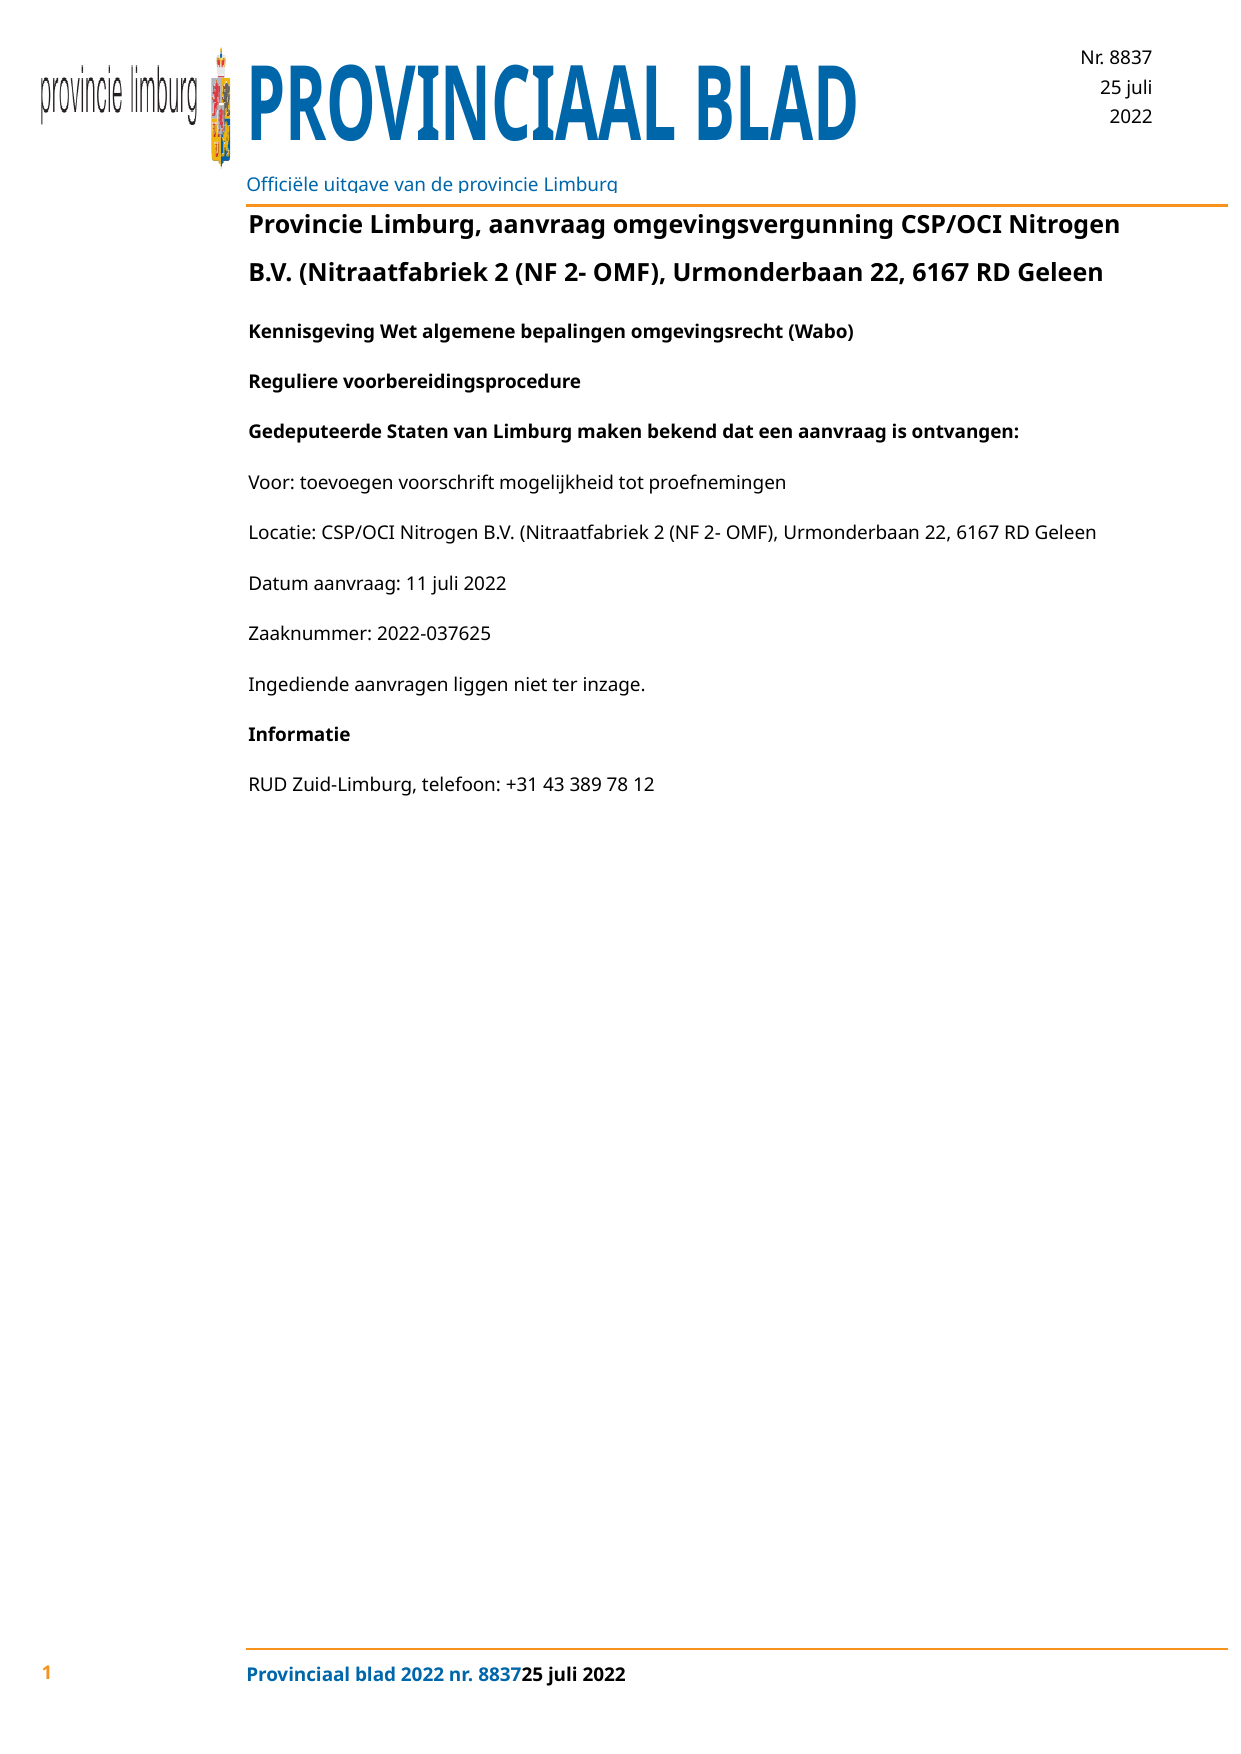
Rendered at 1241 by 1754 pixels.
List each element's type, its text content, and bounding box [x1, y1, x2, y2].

text Gedeputeerde Staten van Limburg maken bekend dat een aanvraag is ontvangen: [248, 419, 1152, 444]
text Voor: toevoegen voorschrift mogelijkheid tot proefnemingen [248, 469, 1152, 495]
text Zaaknummer: 2022-037625 [248, 620, 1152, 646]
text Kennisgeving Wet algemene bepalingen omgevingsrecht (Wabo) [248, 318, 1152, 344]
text Datum aanvraag: 11 juli 2022 [248, 570, 1152, 596]
text Informatie [248, 721, 1152, 747]
text Locatie: CSP/OCI Nitrogen B.V. (Nitraatfabriek 2 (NF 2- OMF), Urmonderbaan 22, 6167 RD Geleen [248, 519, 1152, 545]
text Provincie Limburg, aanvraag omgevingsvergunning CSP/OCI Nitrogen B.V. (Nitraatfabriek 2 (NF 2- OMF), Urmonderbaan 22, 6167 RD Geleen [248, 207, 1152, 288]
text RUD Zuid-Limburg, telefoon: +31 43 389 78 12 [248, 772, 1152, 797]
text Reguliere voorbereidingsprocedure [248, 368, 1152, 394]
text Ingediende aanvragen liggen niet ter inzage. [248, 671, 1152, 697]
picture [41, 47, 231, 172]
